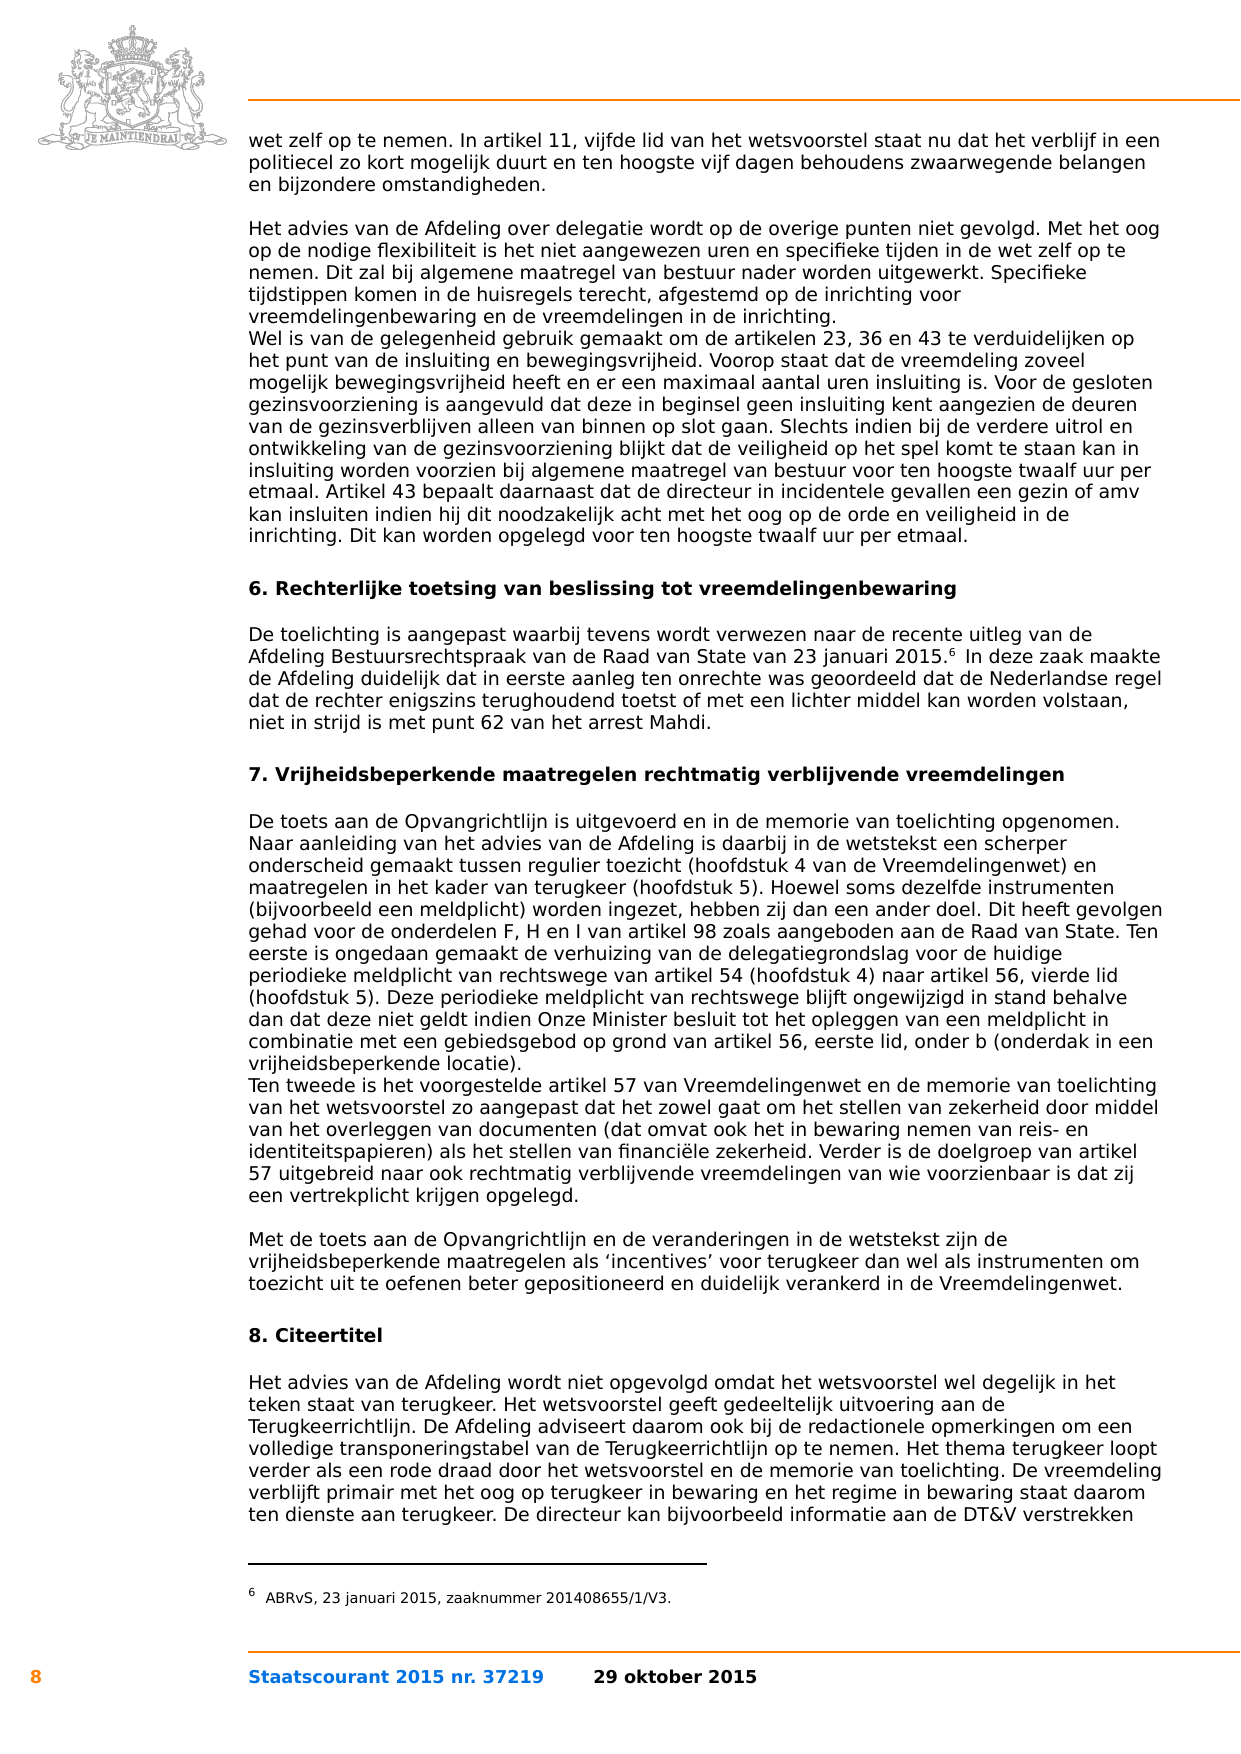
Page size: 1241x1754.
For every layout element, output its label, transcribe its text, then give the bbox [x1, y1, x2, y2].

text Het advies van de Afdeling over delegatie wordt op de overige punten niet gevolgd. Met het oog op de nodige flexibiliteit is het niet aangewezen uren en specifieke tijden in de wet zelf op te nemen. Dit zal bij algemene maatregel van bestuur nader worden uitgewerkt. Specifieke tijdstippen komen in de huisregels terecht, afgestemd op de inrichting voor vreemdelingenbewaring en de vreemdelingen in de inrichting. [248, 218, 1163, 328]
subtitle 8. Citeertitel [248, 1325, 1163, 1347]
text Het advies van de Afdeling wordt niet opgevolgd omdat het wetsvoorstel wel degelijk in het teken staat van terugkeer. Het wetsvoorstel geeft gedeeltelijk uitvoering aan de Terugkeerrichtlijn. De Afdeling adviseert daarom ook bij de redactionele opmerkingen om een volledige transponeringstabel van de Terugkeerrichtlijn op te nemen. Het thema terugkeer loopt verder als een rode draad door het wetsvoorstel en de memorie van toelichting. De vreemdeling verblijft primair met het oog op terugkeer in bewaring en het regime in bewaring staat daarom ten dienste aan terugkeer. De directeur kan bijvoorbeeld informatie aan de DT&V verstrekken [248, 1372, 1163, 1526]
text De toelichting is aangepast waarbij tevens wordt verwezen naar de recente uitleg van de Afdeling Bestuursrechtspraak van de Raad van State van 23 januari 2015. In deze zaak maakte de Afdeling duidelijk dat in eerste aanleg ten onrechte was geoordeeld dat de Nederlandse regel dat de rechter enigszins terughoudend toetst of met een lichter middel kan worden volstaan, niet in strijd is met punt 62 van het arrest Mahdi. [248, 624, 1163, 734]
text Met de toets aan de Opvangrichtlijn en de veranderingen in de wetstekst zijn de vrijheidsbeperkende maatregelen als ‘incentives’ voor terugkeer dan wel als instrumenten om toezicht uit te oefenen beter gepositioneerd en duidelijk verankerd in de Vreemdelingenwet. [248, 1229, 1163, 1295]
text wet zelf op te nemen. In artikel 11, vijfde lid van het wetsvoorstel staat nu dat het verblijf in een politiecel zo kort mogelijk duurt en ten hoogste vijf dagen behoudens zwaarwegende belangen en bijzondere omstandigheden. [248, 130, 1163, 196]
text Ten tweede is het voorgestelde artikel 57 van Vreemdelingenwet en de memorie van toelichting van het wetsvoorstel zo aangepast dat het zowel gaat om het stellen van zekerheid door middel van het overleggen van documenten (dat omvat ook het in bewaring nemen van reis- en identiteitspapieren) als het stellen van financiële zekerheid. Verder is de doelgroep van artikel 57 uitgebreid naar ook rechtmatig verblijvende vreemdelingen van wie voorzienbaar is dat zij een vertrekplicht krijgen opgelegd. [248, 1075, 1163, 1207]
picture [38, 25, 227, 150]
subtitle 7. Vrijheidsbeperkende maatregelen rechtmatig verblijvende vreemdelingen [248, 764, 1163, 786]
text Wel is van de gelegenheid gebruik gemaakt om de artikelen 23, 36 en 43 te verduidelijken op het punt van de insluiting en bewegingsvrijheid. Voorop staat dat de vreemdeling zoveel mogelijk bewegingsvrijheid heeft en er een maximaal aantal uren insluiting is. Voor de gesloten gezinsvoorziening is aangevuld dat deze in beginsel geen insluiting kent aangezien de deuren van de gezinsverblijven alleen van binnen op slot gaan. Slechts indien bij de verdere uitrol en ontwikkeling van de gezinsvoorziening blijkt dat de veiligheid op het spel komt te staan kan in insluiting worden voorzien bij algemene maatregel van bestuur voor ten hoogste twaalf uur per etmaal. Artikel 43 bepaalt daarnaast dat de directeur in incidentele gevallen een gezin of amv kan insluiten indien hij dit noodzakelijk acht met het oog op de orde en veiligheid in de inrichting. Dit kan worden opgelegd voor ten hoogste twaalf uur per etmaal. [248, 328, 1163, 547]
text ABRvS, 23 januari 2015, zaaknummer 201408655/1/V3. [248, 1586, 1163, 1608]
text De toets aan de Opvangrichtlijn is uitgevoerd en in de memorie van toelichting opgenomen. Naar aanleiding van het advies van de Afdeling is daarbij in de wetstekst een scherper onderscheid gemaakt tussen regulier toezicht (hoofdstuk 4 van de Vreemdelingenwet) en maatregelen in het kader van terugkeer (hoofdstuk 5). Hoewel soms dezelfde instrumenten (bijvoorbeeld een meldplicht) worden ingezet, hebben zij dan een ander doel. Dit heeft gevolgen gehad voor de onderdelen F, H en I van artikel 98 zoals aangeboden aan de Raad van State. Ten eerste is ongedaan gemaakt de verhuizing van de delegatiegrondslag voor de huidige periodieke meldplicht van rechtswege van artikel 54 (hoofdstuk 4) naar artikel 56, vierde lid (hoofdstuk 5). Deze periodieke meldplicht van rechtswege blijft ongewijzigd in stand behalve dan dat deze niet geldt indien Onze Minister besluit tot het opleggen van een meldplicht in combinatie met een gebiedsgebod op grond van artikel 56, eerste lid, onder b (onderdak in een vrijheidsbeperkende locatie). [248, 811, 1163, 1075]
subtitle 6. Rechterlijke toetsing van beslissing tot vreemdelingenbewaring [248, 577, 1163, 599]
